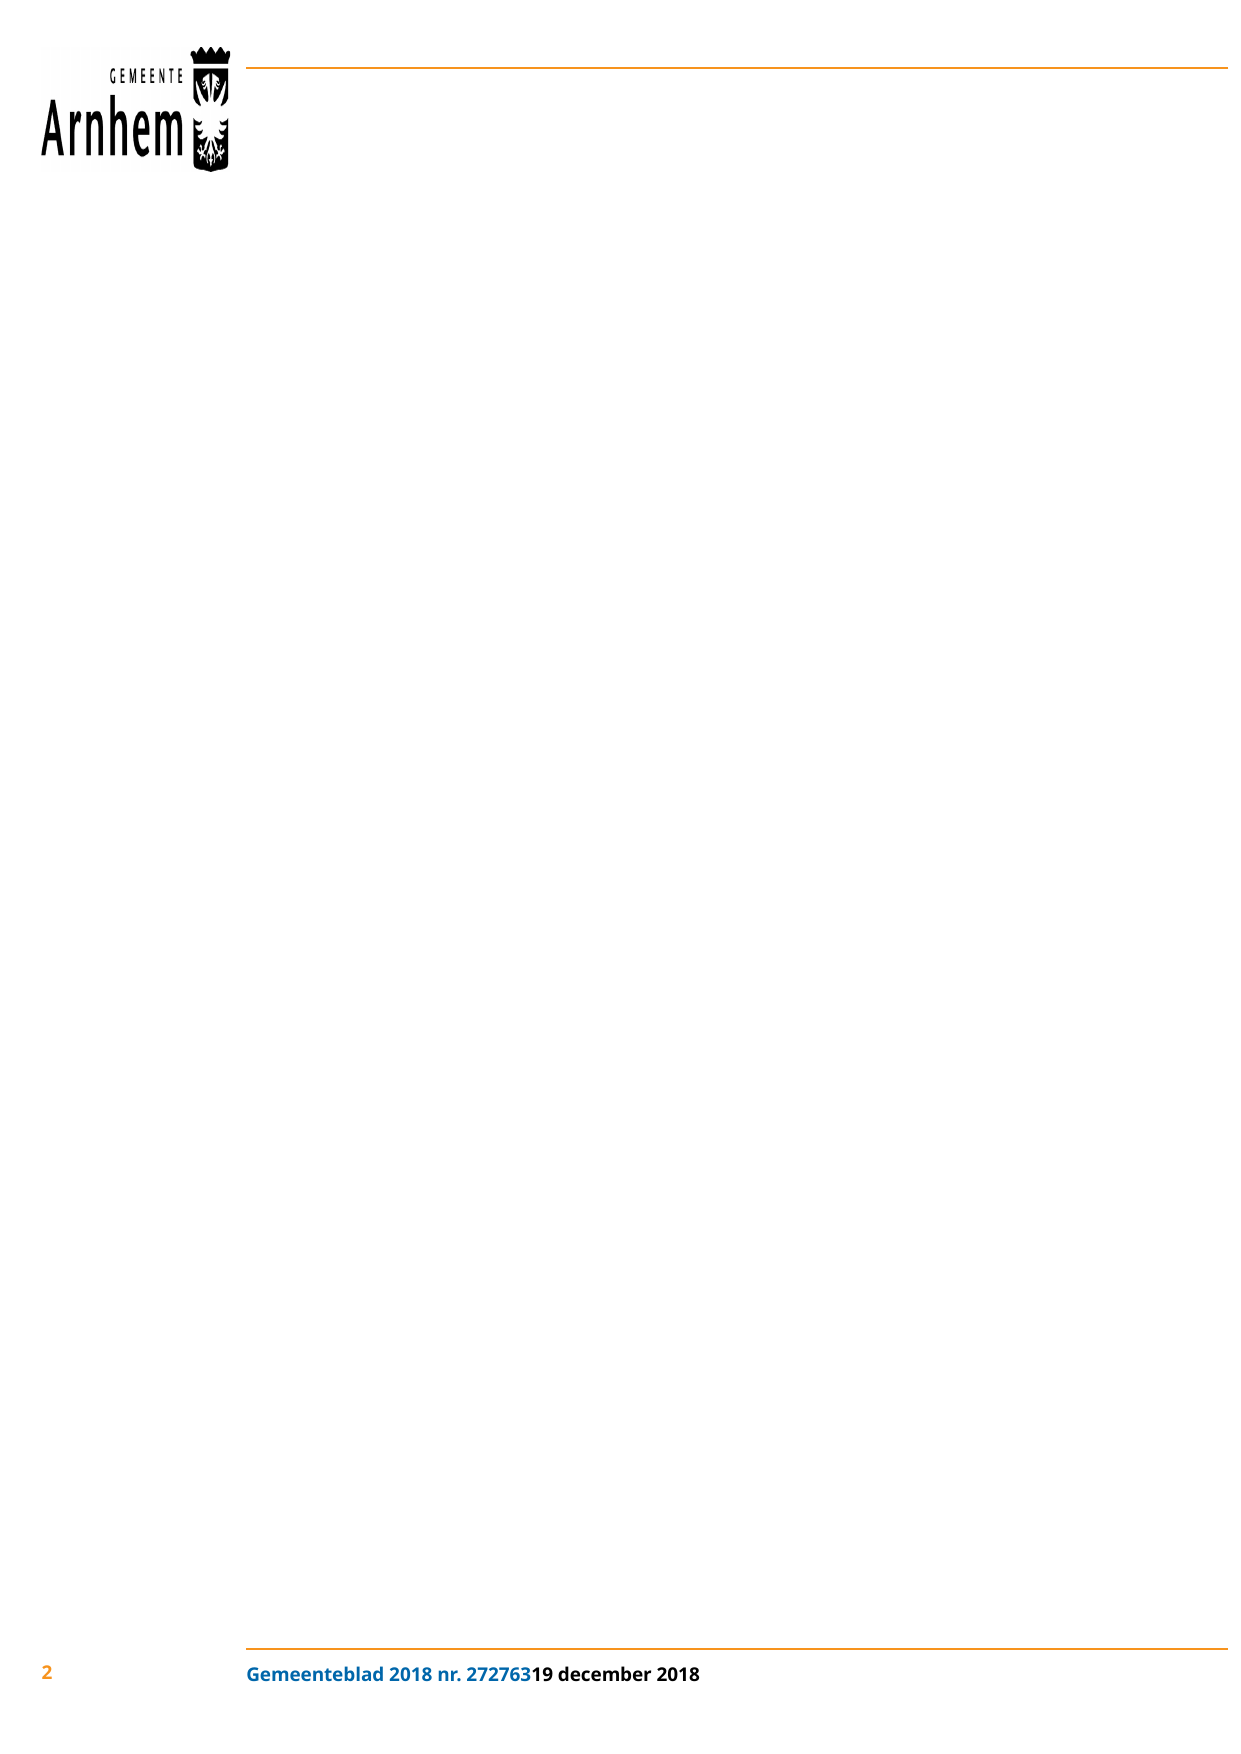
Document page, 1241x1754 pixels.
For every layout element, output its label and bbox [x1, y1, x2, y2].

picture [41, 47, 231, 172]
